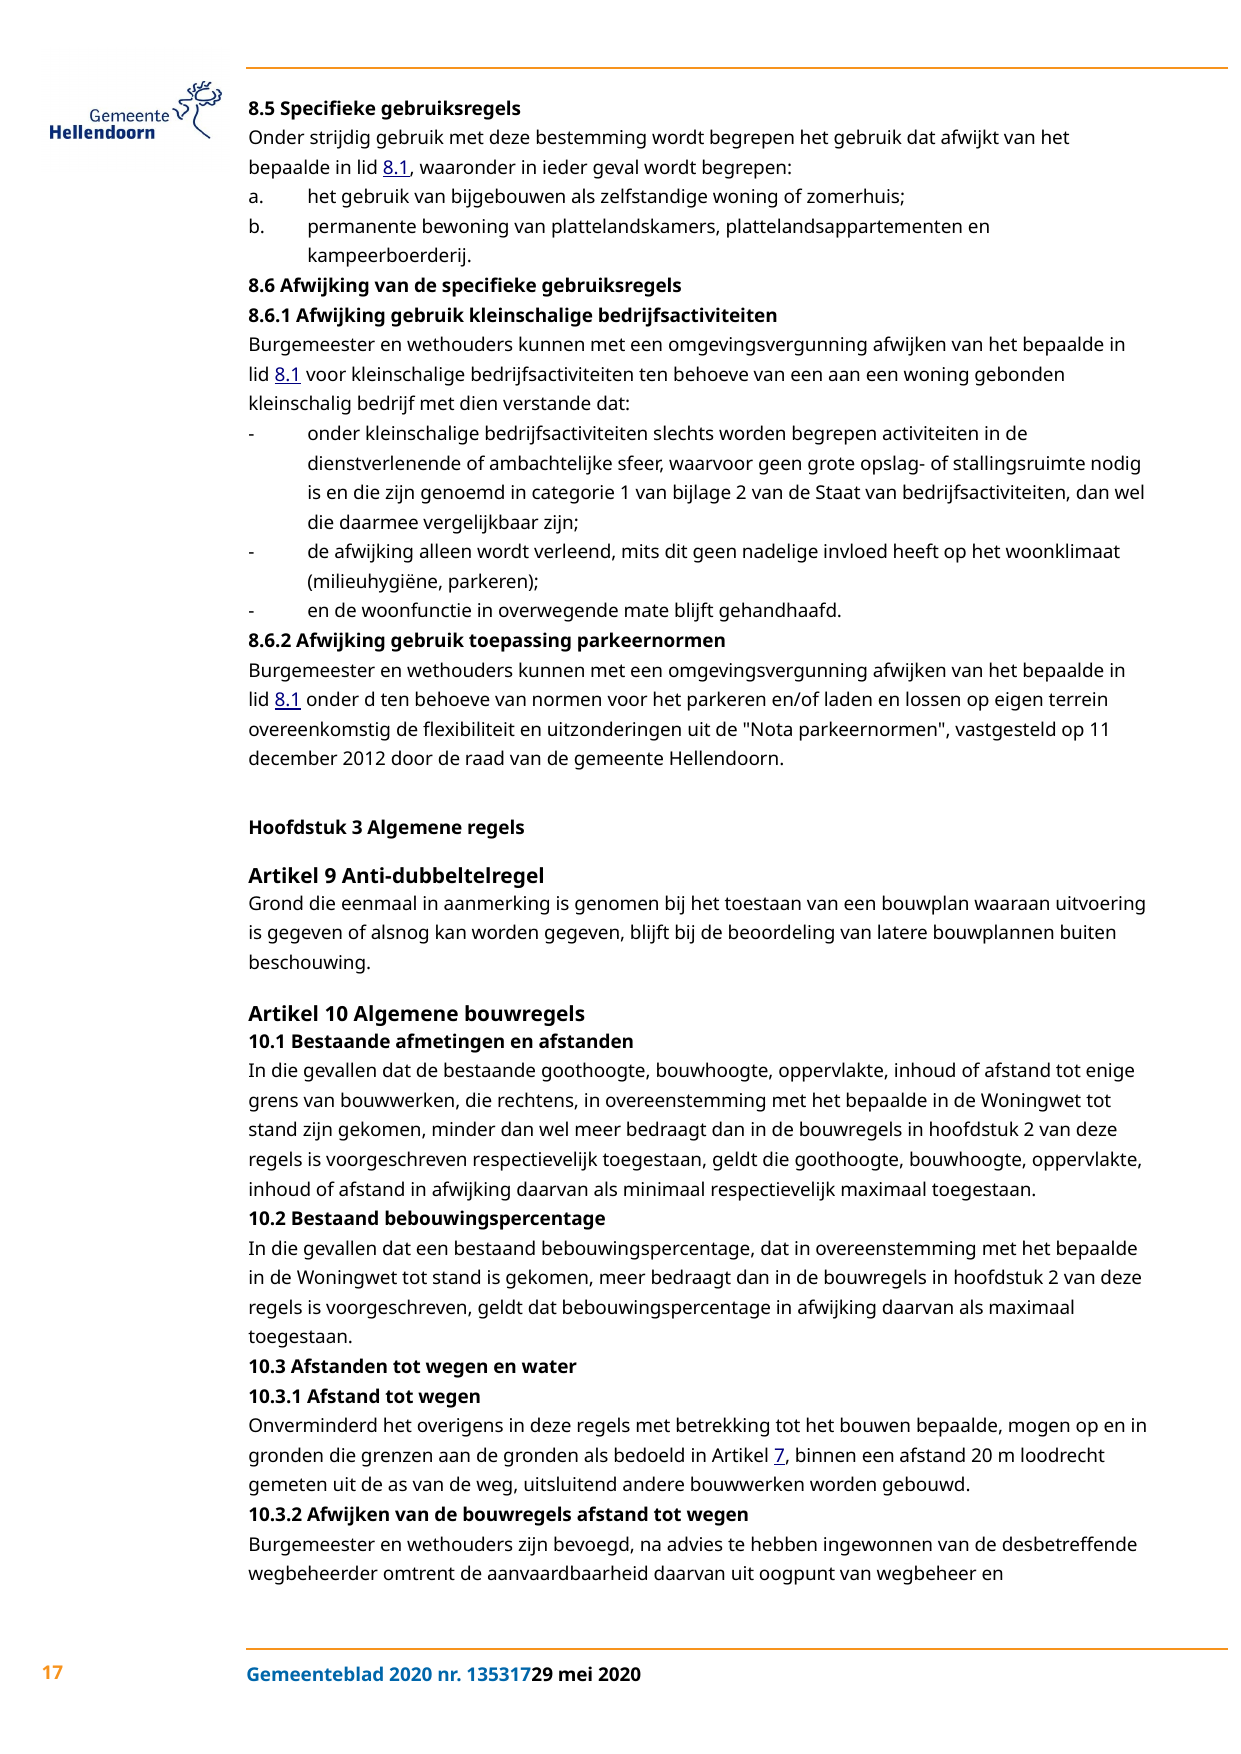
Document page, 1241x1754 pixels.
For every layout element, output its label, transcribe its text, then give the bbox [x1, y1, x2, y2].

text Artikel 10 Algemene bouwregels [248, 999, 1152, 1028]
text 8.6.1 Afwijking gebruik kleinschalige bedrijfsactiviteiten [248, 302, 1152, 328]
text 8.6.2 Afwijking gebruik toepassing parkeernormen [248, 627, 1152, 653]
text In die gevallen dat de bestaande goothoogte, bouwhoogte, oppervlakte, inhoud of afstand tot enige grens van bouwwerken, die rechtens, in overeenstemming met het bepaalde in de Woningwet tot stand zijn gekomen, minder dan wel meer bedraagt dan in de bouwregels in hoofdstuk 2 van deze regels is voorgeschreven respectievelijk toegestaan, geldt die goothoogte, bouwhoogte, oppervlakte, inhoud of afstand in afwijking daarvan als minimaal respectievelijk maximaal toegestaan. [248, 1057, 1152, 1201]
picture [41, 47, 231, 172]
text 8.6 Afwijking van de specifieke gebruiksregels [248, 272, 1152, 298]
text Onder strijdig gebruik met deze bestemming wordt begrepen het gebruik dat afwijkt van het bepaalde in lid 8.1, waaronder in ieder geval wordt begrepen: [248, 124, 1152, 180]
text Onverminderd het overigens in deze regels met betrekking tot het bouwen bepaalde, mogen op en in gronden die grenzen aan de gronden als bedoeld in Artikel 7, binnen een afstand 20 m loodrecht gemeten uit de as van de weg, uitsluitend andere bouwwerken worden gebouwd. [248, 1412, 1152, 1497]
text In die gevallen dat een bestaand bebouwingspercentage, dat in overeenstemming met het bepaalde in de Woningwet tot stand is gekomen, meer bedraagt dan in de bouwregels in hoofdstuk 2 van deze regels is voorgeschreven, geldt dat bebouwingspercentage in afwijking daarvan als maximaal toegestaan. [248, 1235, 1152, 1349]
text 10.3.2 Afwijken van de bouwregels afstand tot wegen [248, 1501, 1152, 1527]
text Burgemeester en wethouders zijn bevoegd, na advies te hebben ingewonnen van de desbetreffende wegbeheerder omtrent de aanvaardbaarheid daarvan uit oogpunt van wegbeheer en [248, 1531, 1152, 1586]
text Hoofdstuk 3 Algemene regels [248, 812, 1152, 841]
list en de woonfunctie in overwegende mate blijft gehandhaafd. [248, 598, 1152, 623]
list onder kleinschalige bedrijfsactiviteiten slechts worden begrepen activiteiten in de dienstverlenende of ambachtelijke sfeer, waarvoor geen grote opslag- of stallingsruimte nodig is en die zijn genoemd in categorie 1 van bijlage 2 van de Staat van bedrijfsactiviteiten, dan wel die daarmee vergelijkbaar zijn; [248, 420, 1152, 535]
list de afwijking alleen wordt verleend, mits dit geen nadelige invloed heeft op het woonklimaat (milieuhygiëne, parkeren); [248, 538, 1152, 594]
list het gebruik van bijgebouwen als zelfstandige woning of zomerhuis; [248, 183, 1152, 209]
text 10.1 Bestaande afmetingen en afstanden [248, 1028, 1152, 1053]
list permanente bewoning van plattelandskamers, plattelandsappartementen en kampeerboerderij. [248, 213, 1152, 268]
text 10.3.1 Afstand tot wegen [248, 1383, 1152, 1408]
text Burgemeester en wethouders kunnen met een omgevingsvergunning afwijken van het bepaalde in lid 8.1 voor kleinschalige bedrijfsactiviteiten ten behoeve van een aan een woning gebonden kleinschalig bedrijf met dien verstande dat: [248, 331, 1152, 416]
text 8.5 Specifieke gebruiksregels [248, 95, 1152, 121]
text Artikel 9 Anti-dubbeltelregel [248, 861, 1152, 890]
text 10.2 Bestaand bebouwingspercentage [248, 1205, 1152, 1231]
text 10.3 Afstanden tot wegen en water [248, 1353, 1152, 1379]
text Grond die eenmaal in aanmerking is genomen bij het toestaan van een bouwplan waaraan uitvoering is gegeven of alsnog kan worden gegeven, blijft bij de beoordeling van latere bouwplannen buiten beschouwing. [248, 890, 1152, 975]
text Burgemeester en wethouders kunnen met een omgevingsvergunning afwijken van het bepaalde in lid 8.1 onder d ten behoeve van normen voor het parkeren en/of laden en lossen op eigen terrein overeenkomstig de flexibiliteit en uitzonderingen uit de "Nota parkeernormen", vastgesteld op 11 december 2012 door de raad van de gemeente Hellendoorn. [248, 657, 1152, 771]
